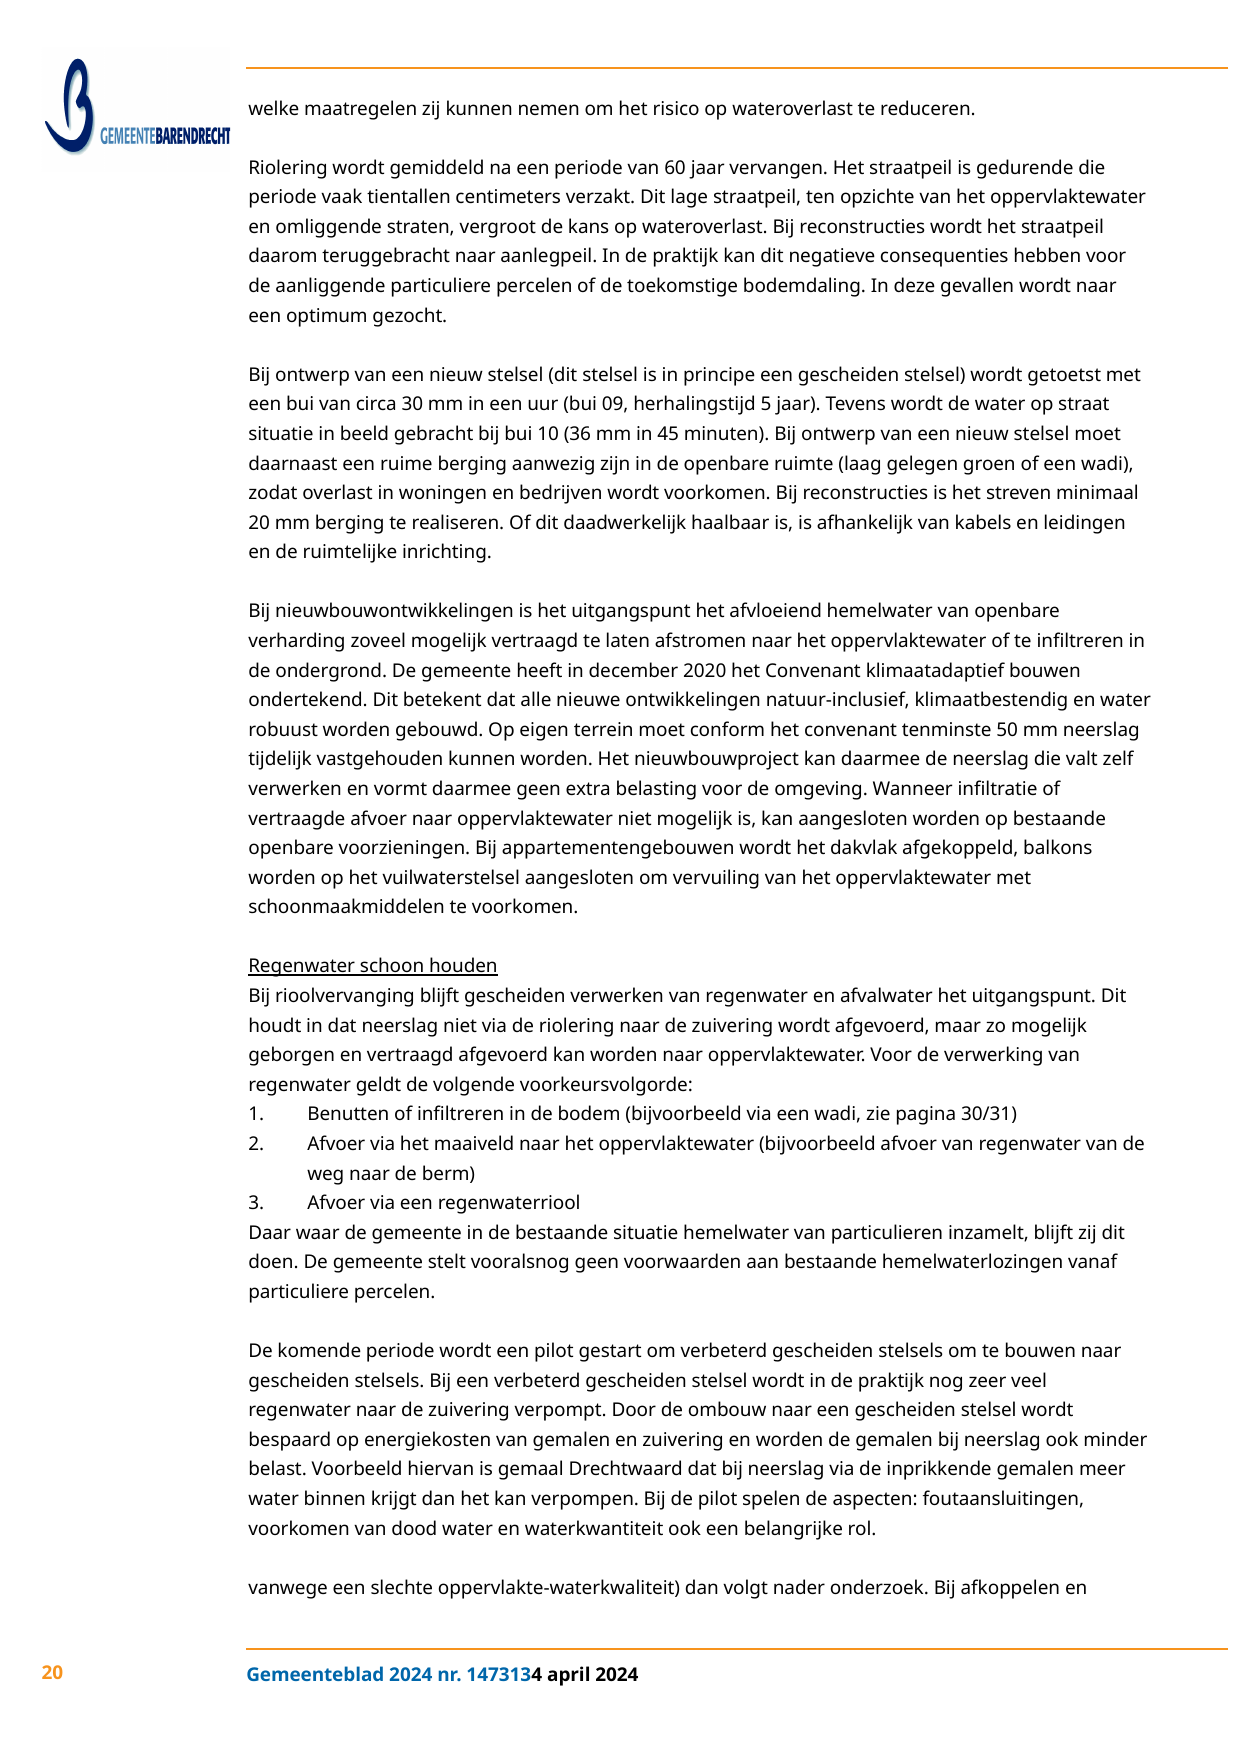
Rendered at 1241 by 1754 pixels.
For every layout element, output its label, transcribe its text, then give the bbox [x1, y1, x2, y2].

picture [41, 47, 231, 172]
list Benutten of infiltreren in de bodem (bijvoorbeeld via een wadi, zie pagina 30/31) [248, 1101, 1152, 1126]
list Afvoer via het maaiveld naar het oppervlaktewater (bijvoorbeeld afvoer van regenwater van de weg naar de berm) [248, 1130, 1152, 1186]
text Bij nieuwbouwontwikkelingen is het uitgangspunt het afvloeiend hemelwater van openbare verharding zoveel mogelijk vertraagd te laten afstromen naar het oppervlaktewater of te infiltreren in de ondergrond. De gemeente heeft in december 2020 het Convenant klimaatadaptief bouwen ondertekend. Dit betekent dat alle nieuwe ontwikkelingen natuur-inclusief, klimaatbestendig en water robuust worden gebouwd. Op eigen terrein moet conform het convenant tenminste 50 mm neerslag tijdelijk vastgehouden kunnen worden. Het nieuwbouwproject kan daarmee de neerslag die valt zelf verwerken en vormt daarmee geen extra belasting voor de omgeving. Wanneer infiltratie of vertraagde afvoer naar oppervlaktewater niet mogelijk is, kan aangesloten worden op bestaande openbare voorzieningen. Bij appartementengebouwen wordt het dakvlak afgekoppeld, balkons worden op het vuilwaterstelsel aangesloten om vervuiling van het oppervlaktewater met schoonmaakmiddelen te voorkomen. [248, 598, 1152, 919]
text Bij rioolvervanging blijft gescheiden verwerken van regenwater en afvalwater het uitgangspunt. Dit houdt in dat neerslag niet via de riolering naar de zuivering wordt afgevoerd, maar zo mogelijk geborgen en vertraagd afgevoerd kan worden naar oppervlaktewater. Voor de verwerking van regenwater geldt de volgende voorkeursvolgorde: [248, 982, 1152, 1097]
text De komende periode wordt een pilot gestart om verbeterd gescheiden stelsels om te bouwen naar gescheiden stelsels. Bij een verbeterd gescheiden stelsel wordt in de praktijk nog zeer veel regenwater naar de zuivering verpompt. Door de ombouw naar een gescheiden stelsel wordt bespaard op energiekosten van gemalen en zuivering en worden de gemalen bij neerslag ook minder belast. Voorbeeld hiervan is gemaal Drechtwaard dat bij neerslag via de inprikkende gemalen meer water binnen krijgt dan het kan verpompen. Bij de pilot spelen de aspecten: foutaansluitingen, voorkomen van dood water en waterkwantiteit ook een belangrijke rol. [248, 1337, 1152, 1541]
text vanwege een slechte oppervlakte-waterkwaliteit) dan volgt nader onderzoek. Bij afkoppelen en [248, 1574, 1152, 1600]
text welke maatregelen zij kunnen nemen om het risico op wateroverlast te reduceren. [248, 95, 1152, 121]
text Regenwater schoon houden [248, 953, 1152, 978]
text Riolering wordt gemiddeld na een periode van 60 jaar vervangen. Het straatpeil is gedurende die periode vaak tientallen centimeters verzakt. Dit lage straatpeil, ten opzichte van het oppervlaktewater en omliggende straten, vergroot de kans op wateroverlast. Bij reconstructies wordt het straatpeil daarom teruggebracht naar aanlegpeil. In de praktijk kan dit negatieve consequenties hebben voor de aanliggende particuliere percelen of de toekomstige bodemdaling. In deze gevallen wordt naar een optimum gezocht. [248, 154, 1152, 328]
list Afvoer via een regenwaterriool [248, 1189, 1152, 1215]
text Daar waar de gemeente in de bestaande situatie hemelwater van particulieren inzamelt, blijft zij dit doen. De gemeente stelt vooralsnog geen voorwaarden aan bestaande hemelwaterlozingen vanaf particuliere percelen. [248, 1219, 1152, 1304]
text Bij ontwerp van een nieuw stelsel (dit stelsel is in principe een gescheiden stelsel) wordt getoetst met een bui van circa 30 mm in een uur (bui 09, herhalingstijd 5 jaar). Tevens wordt de water op straat situatie in beeld gebracht bij bui 10 (36 mm in 45 minuten). Bij ontwerp van een nieuw stelsel moet daarnaast een ruime berging aanwezig zijn in de openbare ruimte (laag gelegen groen of een wadi), zodat overlast in woningen en bedrijven wordt voorkomen. Bij reconstructies is het streven minimaal 20 mm berging te realiseren. Of dit daadwerkelijk haalbaar is, is afhankelijk van kabels en leidingen en de ruimtelijke inrichting. [248, 361, 1152, 564]
